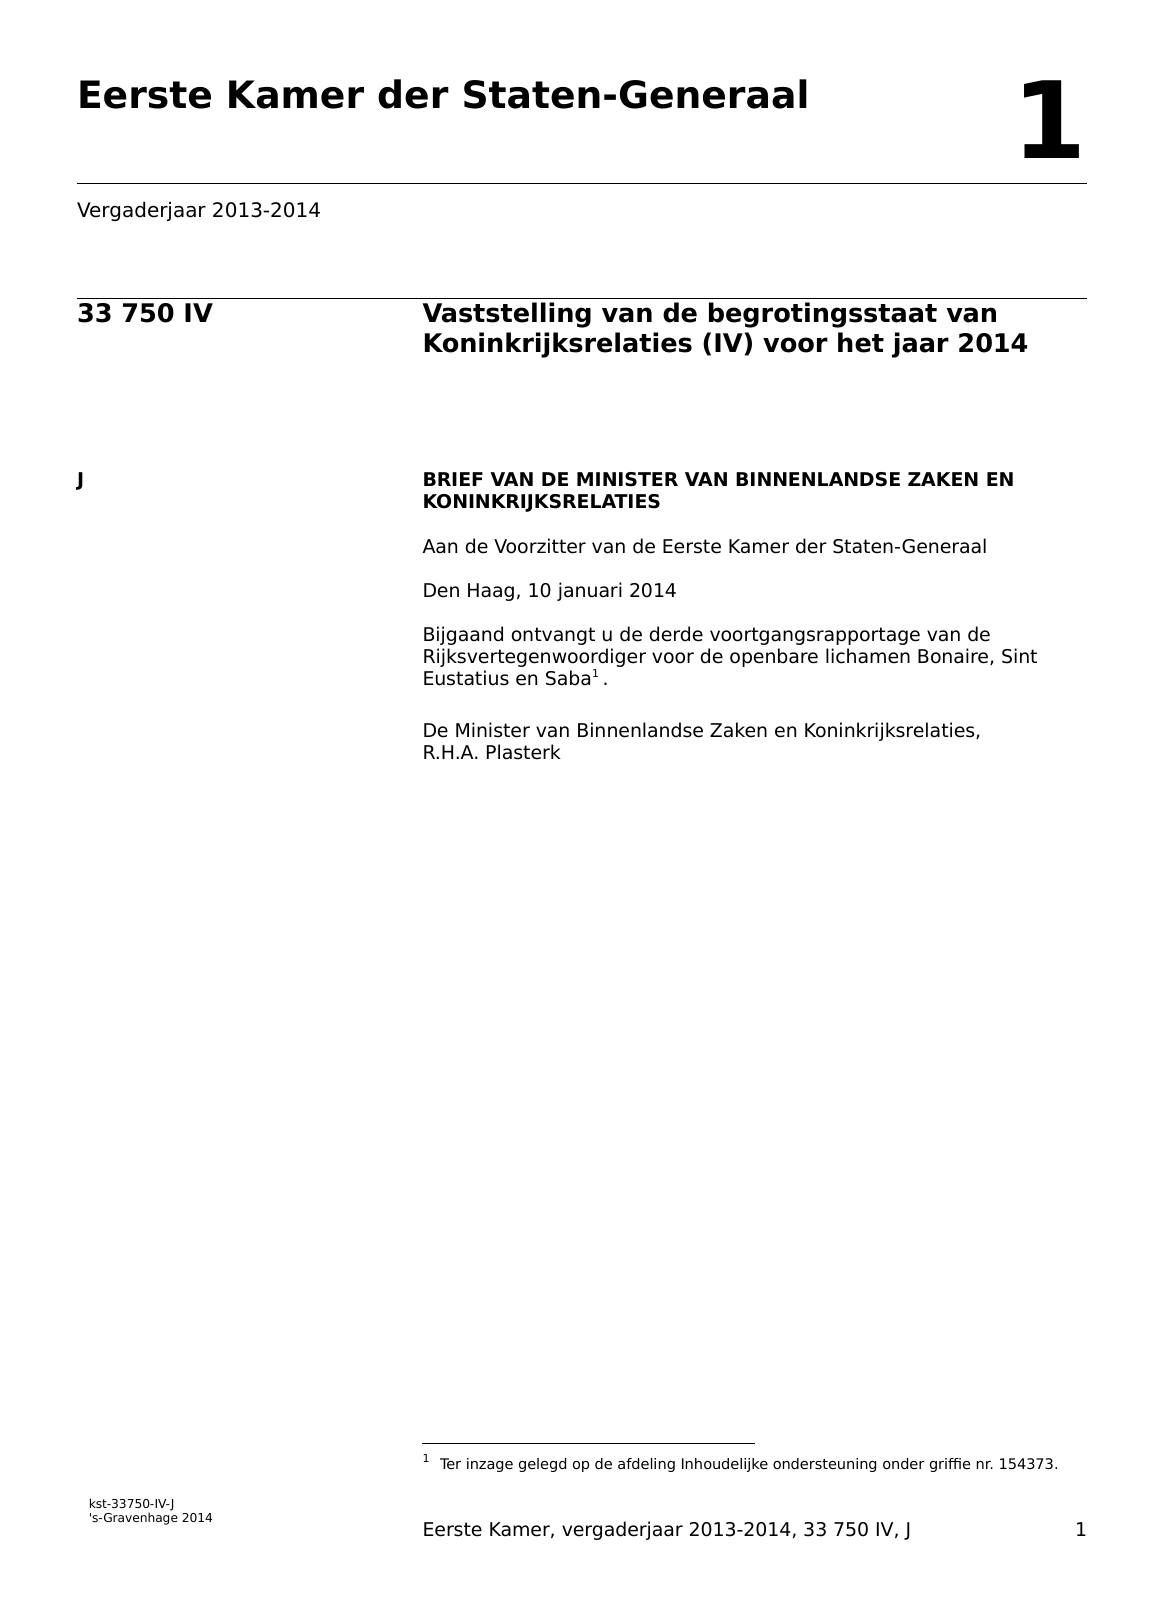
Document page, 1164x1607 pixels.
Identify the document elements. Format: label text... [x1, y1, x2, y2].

text Aan de Voorzitter van de Eerste Kamer der Staten-Generaal [422, 536, 1087, 557]
text kst-33750-IV-J [88, 1497, 323, 1511]
table_header 1 [886, 59, 1087, 183]
table_header Eerste Kamer der Staten-Generaal [77, 59, 886, 183]
text De Minister van Binnenlandse Zaken en Koninkrijksrelaties, R.H.A. Plasterk [422, 720, 1087, 764]
text Den Haag, 10 januari 2014 [422, 580, 1087, 602]
table_cell Vergaderjaar 2013-2014 [77, 184, 1087, 298]
text 's-Gravenhage 2014 [88, 1511, 323, 1525]
text Bijgaand ontvangt u de derde voortgangsrapportage van de Rijksvertegenwoordiger voor de openbare lichamen Bonaire, Sint Eustatius en Saba. [422, 624, 1087, 690]
subtitle J BRIEF VAN DE MINISTER VAN BINNENLANDSE ZAKEN EN KONINKRIJKSRELATIES [77, 469, 1087, 513]
subtitle 33 750 IV Vaststelling van de begrotingsstaat van Koninkrijksrelaties (IV) voor het jaar 2014 [77, 299, 1087, 358]
text Ter inzage gelegd op de afdeling Inhoudelijke ondersteuning onder griffie nr. 154373. [422, 1452, 1087, 1474]
